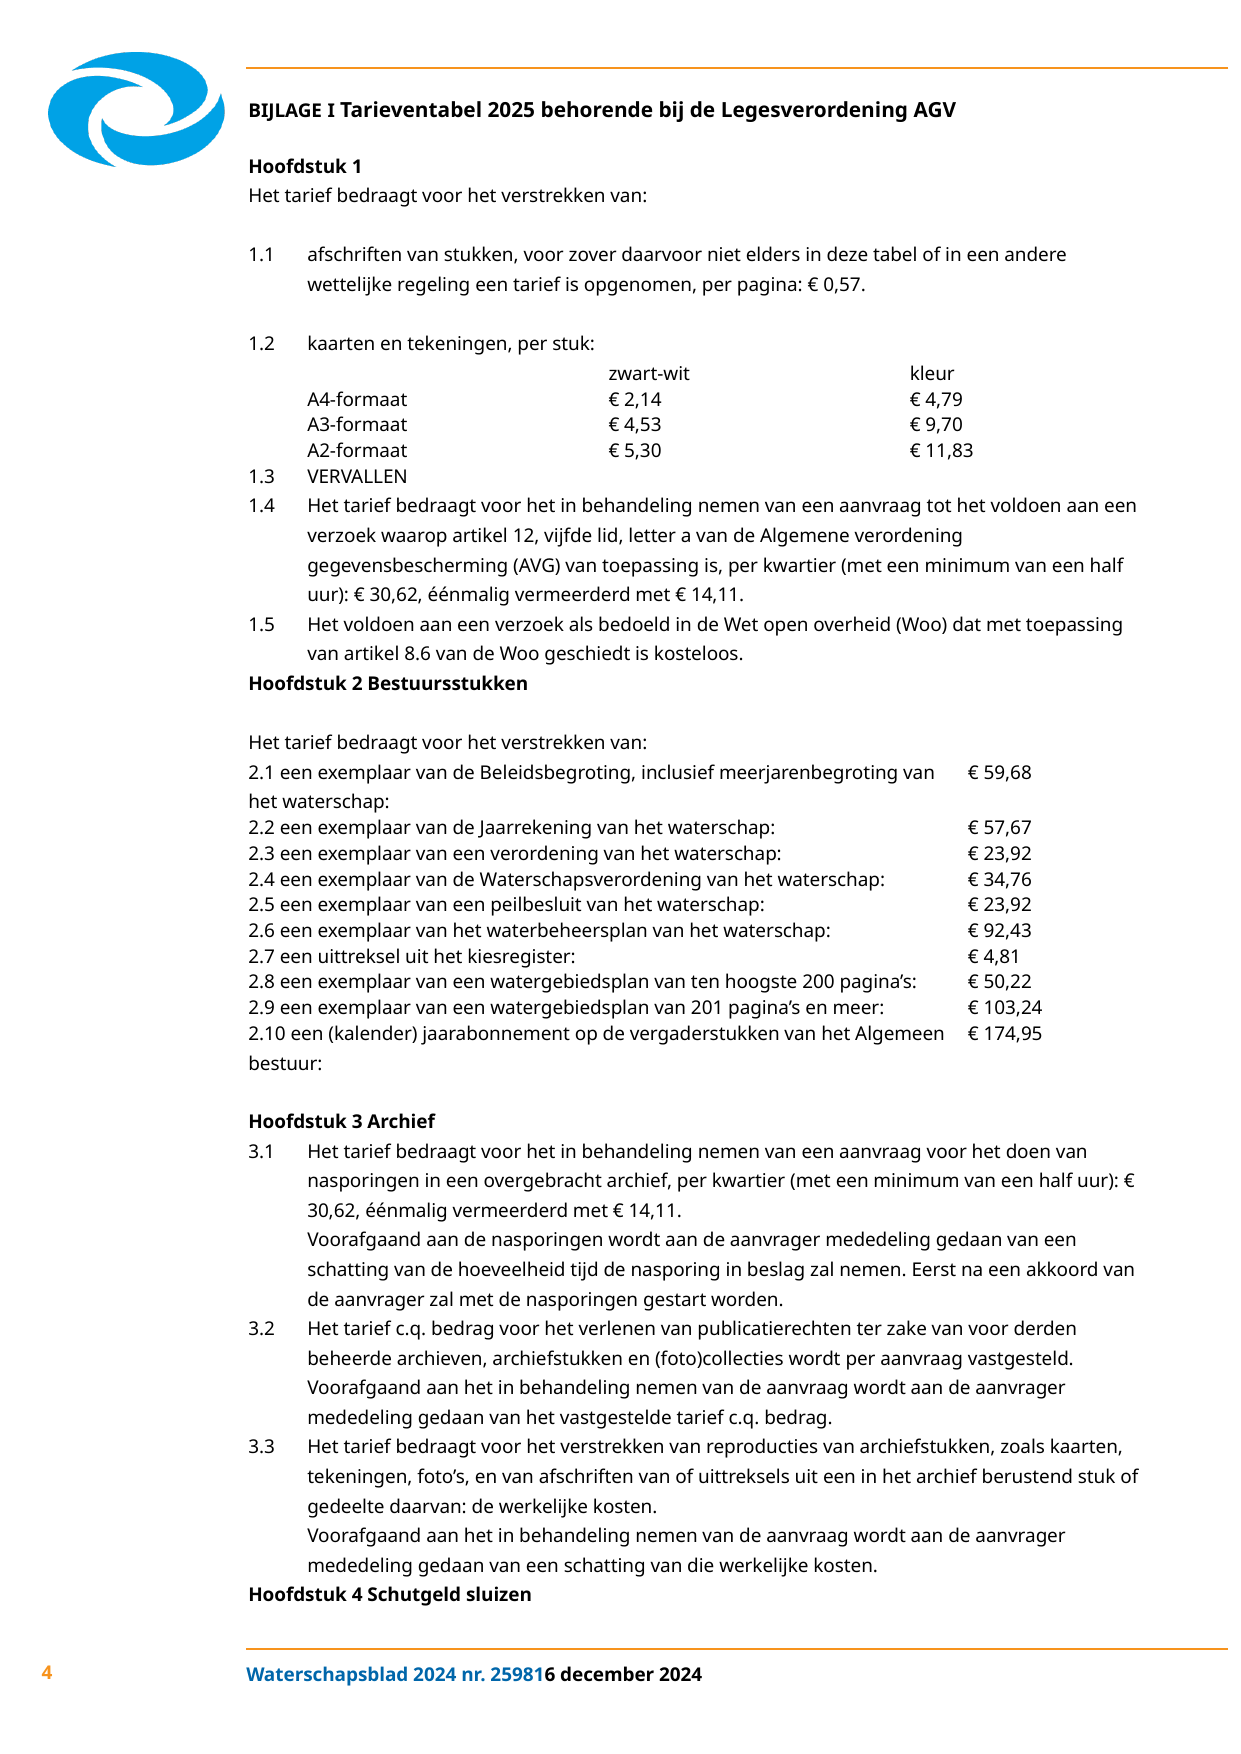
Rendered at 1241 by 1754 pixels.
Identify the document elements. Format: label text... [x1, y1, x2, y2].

table_header zwart-wit [608, 360, 909, 386]
table_header 2.1 een exemplaar van de Beleidsbegroting, inclusief meerjarenbegroting van het waterschap: [248, 759, 968, 814]
text Het tarief bedraagt voor het verstrekken van: [248, 729, 1152, 755]
table_cell 2.7 een uittreksel uit het kiesregister: [248, 943, 968, 969]
list afschriften van stukken, voor zover daarvoor niet elders in deze tabel of in een andere wettelijke regeling een tarief is opgenomen, per pagina: € 0,57. [248, 242, 1152, 297]
list Het tarief c.q. bedrag voor het verlenen van publicatierechten ter zake van voor derden beheerde archieven, archiefstukken en (foto)collecties wordt per aanvraag vastgesteld. [248, 1315, 1152, 1371]
text Hoofdstuk 2 Bestuursstukken [248, 670, 1152, 696]
table_cell 2.2 een exemplaar van de Jaarrekening van het waterschap: [248, 814, 968, 840]
table_cell € 103,24 [968, 995, 1152, 1020]
table_cell 2.10 een (kalender) jaarabonnement op de vergaderstukken van het Algemeen bestuur: [248, 1020, 968, 1076]
table_cell € 5,30 [608, 437, 909, 463]
table_cell € 11,83 [910, 437, 1211, 463]
text Hoofdstuk 1 [248, 153, 1152, 179]
text Het tarief bedraagt voor het verstrekken van: [248, 182, 1152, 208]
list kaarten en tekeningen, per stuk: [248, 330, 1152, 356]
table_cell € 34,76 [968, 866, 1152, 892]
list VERVALLEN [248, 463, 1152, 489]
list Voorafgaand aan het in behandeling nemen van de aanvraag wordt aan de aanvrager mededeling gedaan van een schatting van die werkelijke kosten. [248, 1522, 1152, 1578]
list Het tarief bedraagt voor het verstrekken van reproducties van archiefstukken, zoals kaarten, tekeningen, foto’s, en van afschriften van of uittreksels uit een in het archief berustend stuk of gedeelte daarvan: de werkelijke kosten. [248, 1434, 1152, 1519]
table_cell 2.9 een exemplaar van een watergebiedsplan van 201 pagina’s en meer: [248, 995, 968, 1020]
table_cell A4-formaat [307, 386, 608, 412]
picture [41, 47, 231, 172]
list Het tarief bedraagt voor het in behandeling nemen van een aanvraag voor het doen van nasporingen in een overgebracht archief, per kwartier (met een minimum van een half uur): € 30,62, éénmalig vermeerderd met € 14,11. [248, 1138, 1152, 1223]
list Het voldoen aan een verzoek als bedoeld in de Wet open overheid (Woo) dat met toepassing van artikel 8.6 van de Woo geschiedt is kosteloos. [248, 611, 1152, 666]
text Hoofdstuk 4 Schutgeld sluizen [248, 1582, 1152, 1607]
table_cell € 4,53 [608, 412, 909, 437]
table_cell 2.5 een exemplaar van een peilbesluit van het waterschap: [248, 892, 968, 917]
table_cell 2.3 een exemplaar van een verordening van het waterschap: [248, 840, 968, 866]
table_cell € 23,92 [968, 840, 1152, 866]
table_cell € 50,22 [968, 969, 1152, 994]
table_cell € 92,43 [968, 917, 1152, 943]
table_cell € 174,95 [968, 1020, 1152, 1076]
text BIJLAGE I Tarieventabel 2025 behorende bij de Legesverordening AGV [248, 95, 1152, 123]
table_cell € 57,67 [968, 814, 1152, 840]
table_cell 2.4 een exemplaar van de Waterschapsverordening van het waterschap: [248, 866, 968, 892]
table_cell 2.6 een exemplaar van het waterbeheersplan van het waterschap: [248, 917, 968, 943]
table_cell € 4,79 [910, 386, 1211, 412]
list Het tarief bedraagt voor het in behandeling nemen van een aanvraag tot het voldoen aan een verzoek waarop artikel 12, vijfde lid, letter a van de Algemene verordening gegevensbescherming (AVG) van toepassing is, per kwartier (met een minimum van een half uur): € 30,62, éénmalig vermeerderd met € 14,11. [248, 493, 1152, 607]
text Hoofdstuk 3 Archief [248, 1108, 1152, 1134]
table_cell € 9,70 [910, 412, 1211, 437]
table_cell € 4,81 [968, 943, 1152, 969]
table_cell € 23,92 [968, 892, 1152, 917]
table_cell A2-formaat [307, 437, 608, 463]
table_header € 59,68 [968, 759, 1152, 814]
list Voorafgaand aan het in behandeling nemen van de aanvraag wordt aan de aanvrager mededeling gedaan van het vastgestelde tarief c.q. bedrag. [248, 1374, 1152, 1430]
table_header kleur [910, 360, 1211, 386]
table_cell 2.8 een exemplaar van een watergebiedsplan van ten hoogste 200 pagina’s: [248, 969, 968, 994]
table_cell A3-formaat [307, 412, 608, 437]
table_header [307, 360, 608, 386]
table_cell € 2,14 [608, 386, 909, 412]
list Voorafgaand aan de nasporingen wordt aan de aanvrager mededeling gedaan van een schatting van de hoeveelheid tijd de nasporing in beslag zal nemen. Eerst na een akkoord van de aanvrager zal met de nasporingen gestart worden. [248, 1227, 1152, 1312]
